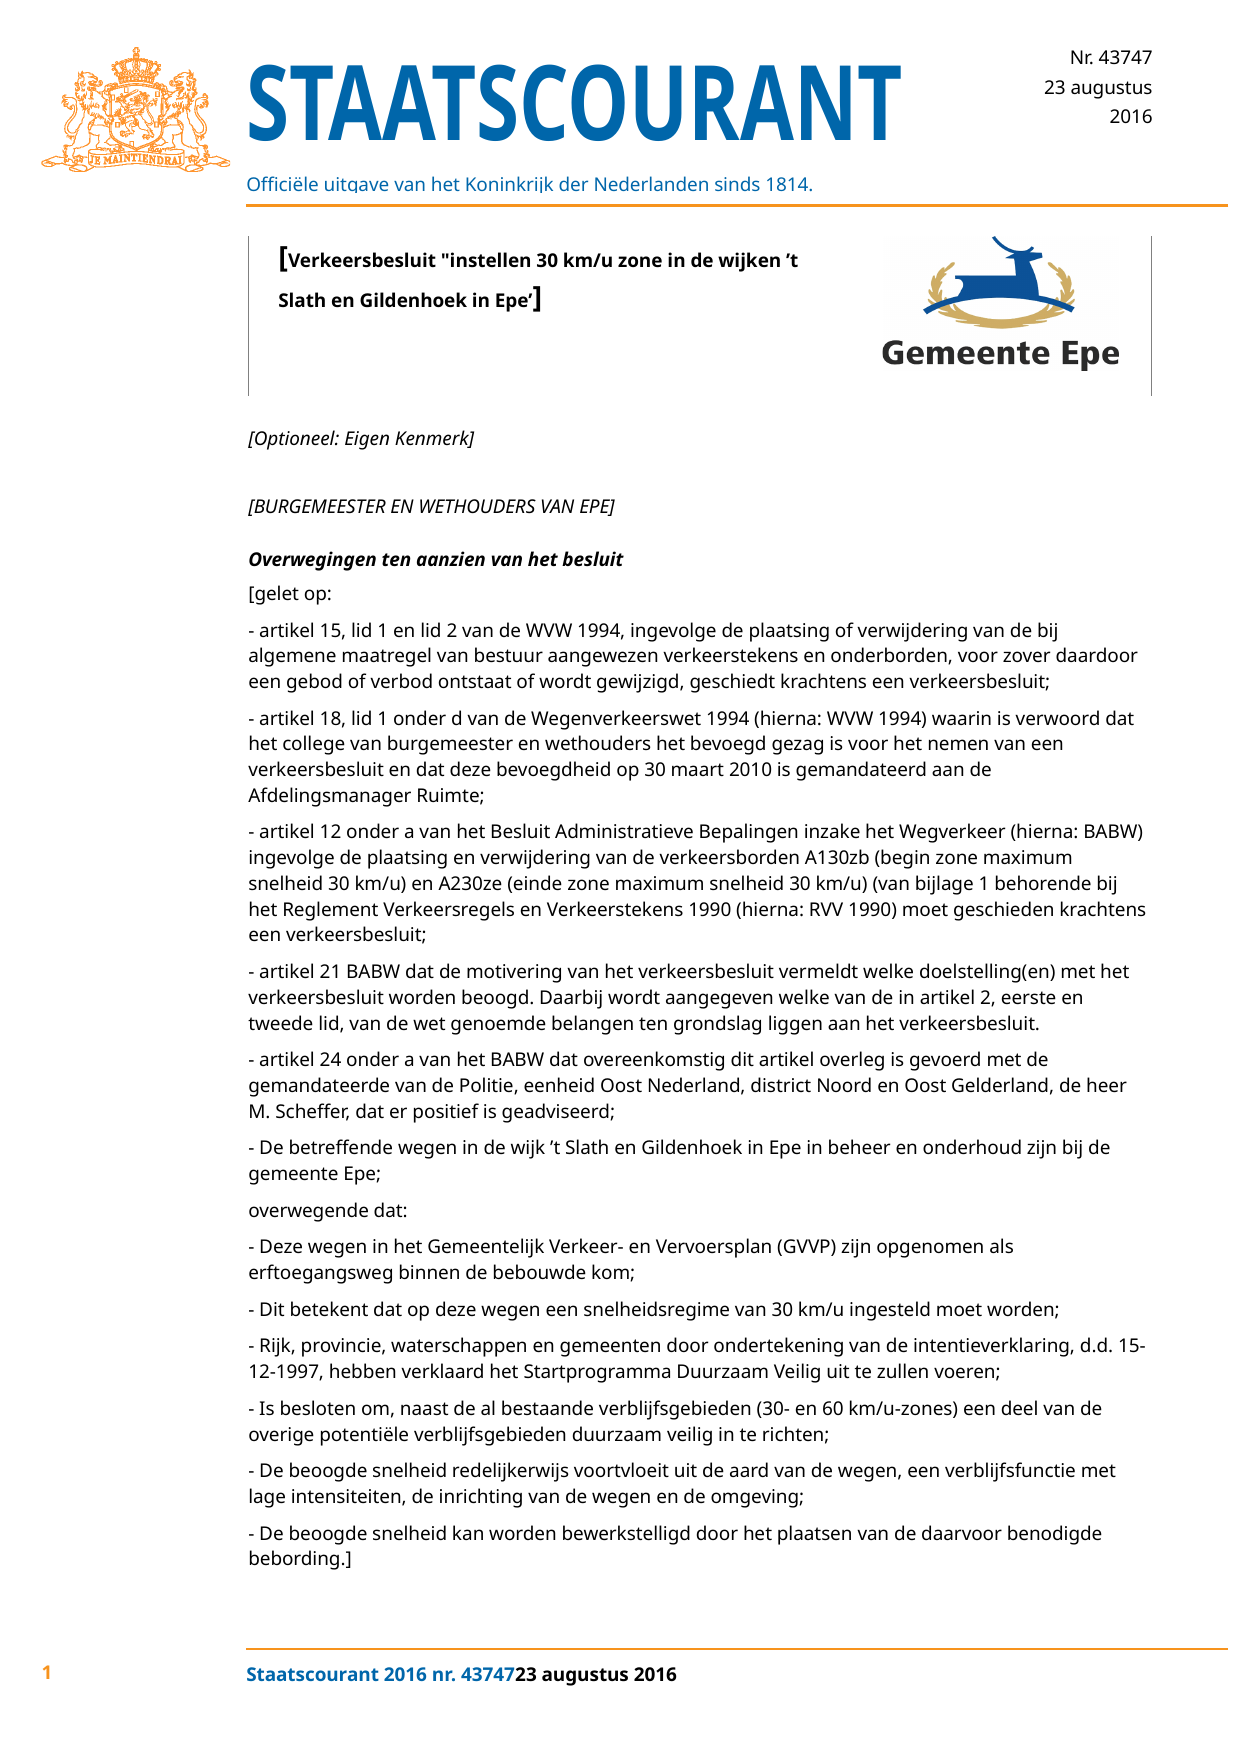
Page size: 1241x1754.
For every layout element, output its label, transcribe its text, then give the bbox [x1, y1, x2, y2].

picture [41, 47, 231, 172]
text - artikel 12 onder a van het Besluit Administratieve Bepalingen inzake het Wegverkeer (hierna: BABW) ingevolge de plaatsing en verwijdering van de verkeersborden A130zb (begin zone maximum snelheid 30 km/u) en A230ze (einde zone maximum snelheid 30 km/u) (van bijlage 1 behorende bij het Reglement Verkeersregels en Verkeerstekens 1990 (hierna: RVV 1990) moet geschieden krachtens een verkeersbesluit; [248, 819, 1152, 947]
table_header [Verkeersbesluit "instellen 30 km/u zone in de wijken ’t Slath en Gildenhoek in Epe’] [249, 236, 850, 396]
text [Optioneel: Eigen Kenmerk] [248, 426, 1152, 451]
text - artikel 18, lid 1 onder d van de Wegenverkeerswet 1994 (hierna: WVW 1994) waarin is verwoord dat het college van burgemeester en wethouders het bevoegd gezag is voor het nemen van een verkeersbesluit en dat deze bevoegdheid op 30 maart 2010 is gemandateerd aan de Afdelingsmanager Ruimte; [248, 705, 1152, 808]
text - De betreffende wegen in de wijk ’t Slath en Gildenhoek in Epe in beheer en onderhoud zijn bij de gemeente Epe; [248, 1134, 1152, 1186]
table_header [850, 236, 1151, 396]
text - artikel 24 onder a van het BABW dat overeenkomstig dit artikel overleg is gevoerd met de gemandateerde van de Politie, eenheid Oost Nederland, district Noord en Oost Gelderland, de heer M. Scheffer, dat er positief is geadviseerd; [248, 1046, 1152, 1124]
text overwegende dat: [248, 1197, 1152, 1223]
picture [882, 236, 1119, 371]
text - artikel 21 BABW dat de motivering van het verkeersbesluit vermeldt welke doelstelling(en) met het verkeersbesluit worden beoogd. Daarbij wordt aangegeven welke van de in artikel 2, eerste en tweede lid, van de wet genoemde belangen ten grondslag liggen aan het verkeersbesluit. [248, 958, 1152, 1036]
text - Is besloten om, naast de al bestaande verblijfsgebieden (30- en 60 km/u-zones) een deel van de overige potentiële verblijfsgebieden duurzaam veilig in te richten; [248, 1395, 1152, 1447]
text - De beoogde snelheid redelijkerwijs voortvloeit uit de aard van de wegen, een verblijfsfunctie met lage intensiteiten, de inrichting van de wegen en de omgeving; [248, 1457, 1152, 1509]
text [BURGEMEESTER EN WETHOUDERS VAN EPE] [248, 493, 1152, 519]
text - De beoogde snelheid kan worden bewerkstelligd door het plaatsen van de daarvoor benodigde bebording.] [248, 1520, 1152, 1571]
text - artikel 15, lid 1 en lid 2 van de WVW 1994, ingevolge de plaatsing of verwijdering van de bij algemene maatregel van bestuur aangewezen verkeerstekens en onderborden, voor zover daardoor een gebod of verbod ontstaat of wordt gewijzigd, geschiedt krachtens een verkeersbesluit; [248, 617, 1152, 694]
text - Dit betekent dat op deze wegen een snelheidsregime van 30 km/u ingesteld moet worden; [248, 1296, 1152, 1322]
text - Rijk, provincie, waterschappen en gemeenten door ondertekening van de intentieverklaring, d.d. 15-12-1997, hebben verklaard het Startprogramma Duurzaam Veilig uit te zullen voeren; [248, 1333, 1152, 1384]
text Overwegingen ten aanzien van het besluit [248, 546, 1152, 572]
text - Deze wegen in het Gemeentelijk Verkeer- en Vervoersplan (GVVP) zijn opgenomen als erftoegangsweg binnen de bebouwde kom; [248, 1234, 1152, 1285]
text [gelet op: [248, 580, 1152, 606]
